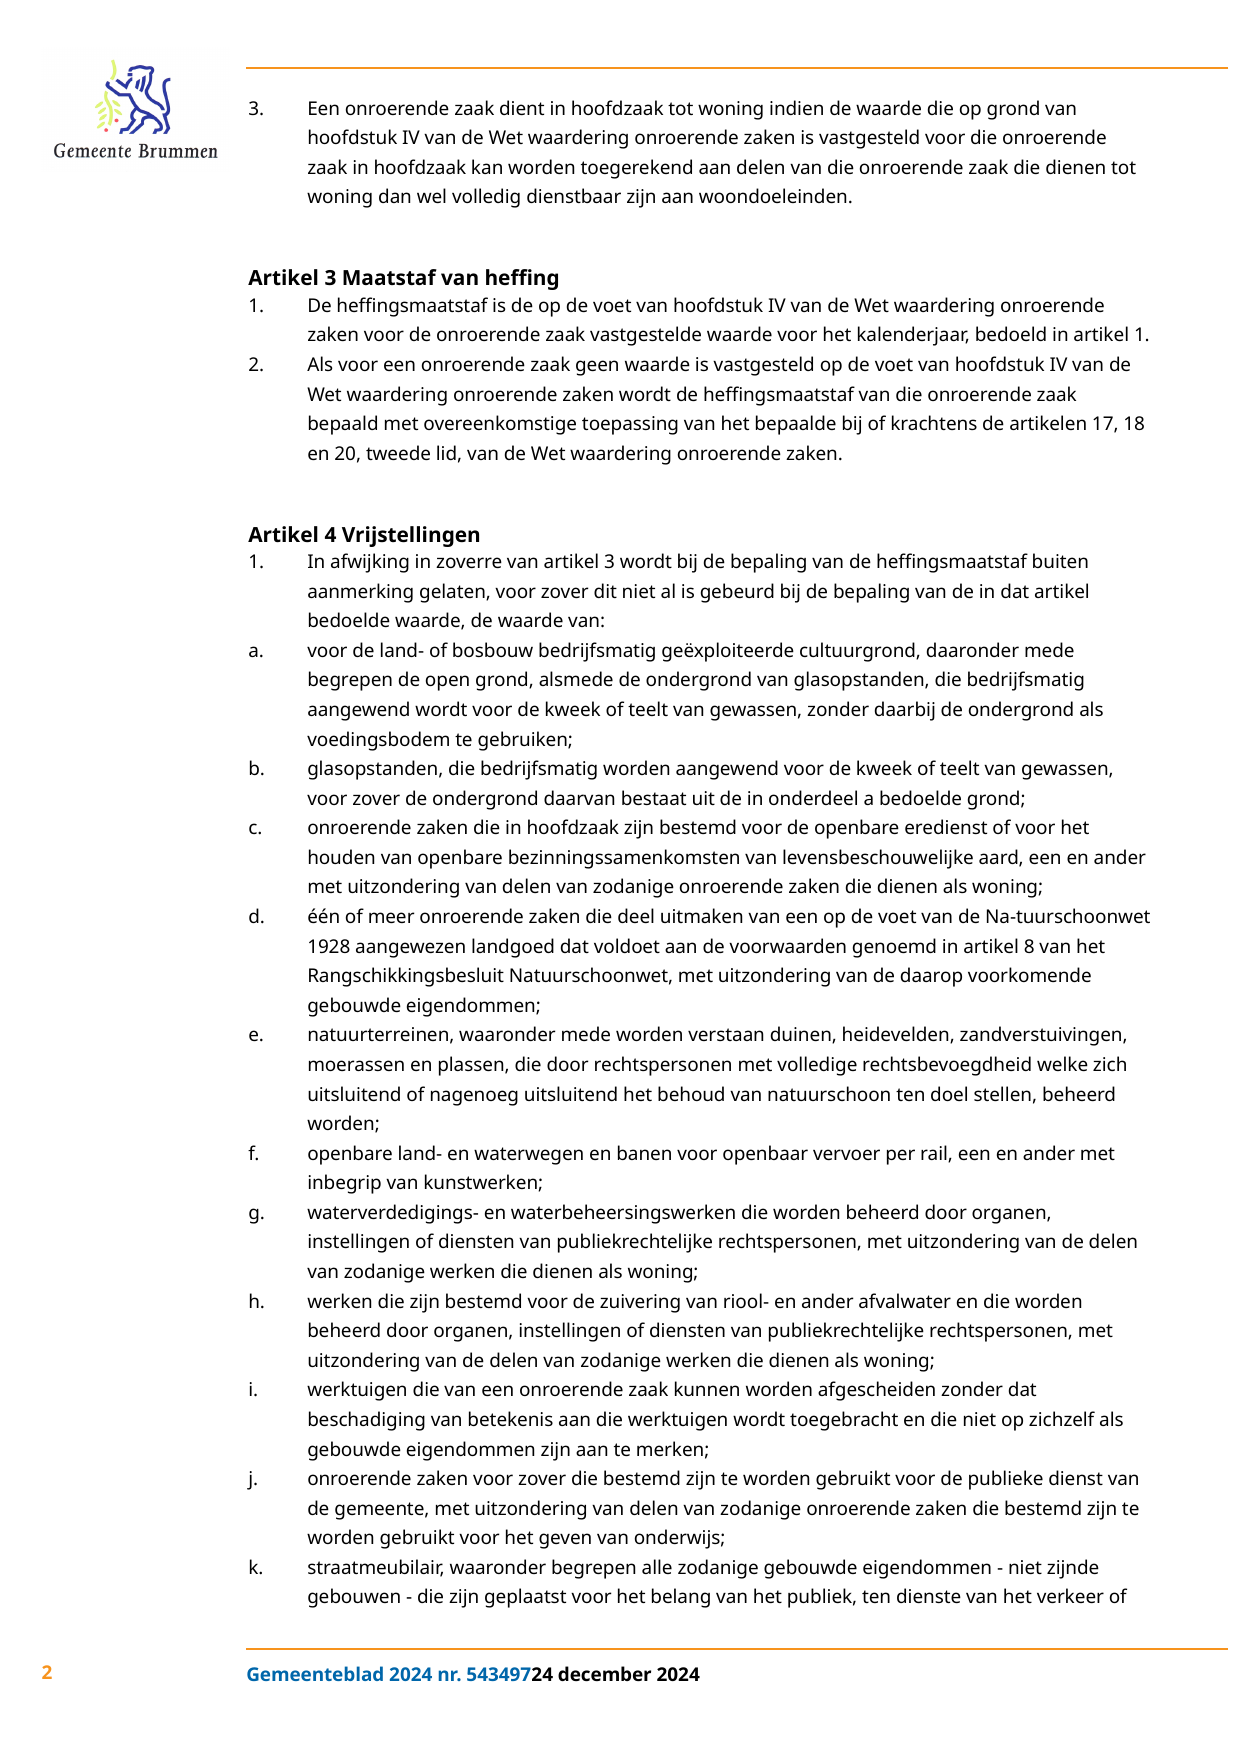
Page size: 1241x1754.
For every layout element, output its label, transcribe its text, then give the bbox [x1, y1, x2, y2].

list De heffingsmaatstaf is de op de voet van hoofdstuk IV van de Wet waardering onroerende zaken voor de onroerende zaak vastgestelde waarde voor het kalenderjaar, bedoeld in artikel 1. [248, 292, 1152, 347]
list natuurterreinen, waaronder mede worden verstaan duinen, heidevelden, zandverstuivingen, moerassen en plassen, die door rechtspersonen met volledige rechtsbevoegdheid welke zich uitsluitend of nagenoeg uitsluitend het behoud van natuurschoon ten doel stellen, beheerd worden; [248, 1022, 1152, 1136]
list onroerende zaken die in hoofdzaak zijn bestemd voor de openbare eredienst of voor het houden van openbare bezinningssamenkomsten van levensbeschouwelijke aard, een en ander met uitzondering van delen van zodanige onroerende zaken die dienen als woning; [248, 814, 1152, 899]
text Artikel 3 Maatstaf van heffing [248, 263, 1152, 292]
list voor de land- of bosbouw bedrijfsmatig geëxploiteerde cultuurgrond, daaronder mede begrepen de open grond, alsmede de ondergrond van glasopstanden, die bedrijfsmatig aangewend wordt voor de kweek of teelt van gewassen, zonder daarbij de ondergrond als voedingsbodem te gebruiken; [248, 637, 1152, 752]
list openbare land- en waterwegen en banen voor openbaar vervoer per rail, een en ander met inbegrip van kunstwerken; [248, 1140, 1152, 1195]
list Een onroerende zaak dient in hoofdzaak tot woning indien de waarde die op grond van hoofdstuk IV van de Wet waardering onroerende zaken is vastgesteld voor die onroerende zaak in hoofdzaak kan worden toegerekend aan delen van die onroerende zaak die dienen tot woning dan wel volledig dienstbaar zijn aan woondoeleinden. [248, 95, 1152, 209]
list Als voor een onroerende zaak geen waarde is vastgesteld op de voet van hoofdstuk IV van de Wet waardering onroerende zaken wordt de heffingsmaatstaf van die onroerende zaak bepaald met overeenkomstige toepassing van het bepaalde bij of krachtens de artikelen 17, 18 en 20, tweede lid, van de Wet waardering onroerende zaken. [248, 351, 1152, 466]
text Artikel 4 Vrijstellingen [248, 520, 1152, 548]
list glasopstanden, die bedrijfsmatig worden aangewend voor de kweek of teelt van gewassen, voor zover de ondergrond daarvan bestaat uit de in onderdeel a bedoelde grond; [248, 755, 1152, 811]
list werktuigen die van een onroerende zaak kunnen worden afgescheiden zonder dat beschadiging van betekenis aan die werktuigen wordt toegebracht en die niet op zichzelf als gebouwde eigendommen zijn aan te merken; [248, 1377, 1152, 1462]
list onroerende zaken voor zover die bestemd zijn te worden gebruikt voor de publieke dienst van de gemeente, met uitzondering van delen van zodanige onroerende zaken die bestemd zijn te worden gebruikt voor het geven van onderwijs; [248, 1465, 1152, 1550]
list één of meer onroerende zaken die deel uitmaken van een op de voet van de Na-tuurschoonwet 1928 aangewezen landgoed dat voldoet aan de voorwaarden genoemd in artikel 8 van het Rangschikkingsbesluit Natuurschoonwet, met uitzondering van de daarop voorkomende gebouwde eigendommen; [248, 903, 1152, 1018]
list waterverdedigings- en waterbeheersingswerken die worden beheerd door organen, instellingen of diensten van publiekrechtelijke rechtspersonen, met uitzondering van de delen van zodanige werken die dienen als woning; [248, 1199, 1152, 1284]
list straatmeubilair, waaronder begrepen alle zodanige gebouwde eigendommen - niet zijnde gebouwen - die zijn geplaatst voor het belang van het publiek, ten dienste van het verkeer of [248, 1554, 1152, 1609]
list In afwijking in zoverre van artikel 3 wordt bij de bepaling van de heffingsmaatstaf buiten aanmerking gelaten, voor zover dit niet al is gebeurd bij de bepaling van de in dat artikel bedoelde waarde, de waarde van: [248, 548, 1152, 633]
list werken die zijn bestemd voor de zuivering van riool- en ander afvalwater en die worden beheerd door organen, instellingen of diensten van publiekrechtelijke rechtspersonen, met uitzondering van de delen van zodanige werken die dienen als woning; [248, 1288, 1152, 1373]
picture [41, 47, 231, 172]
